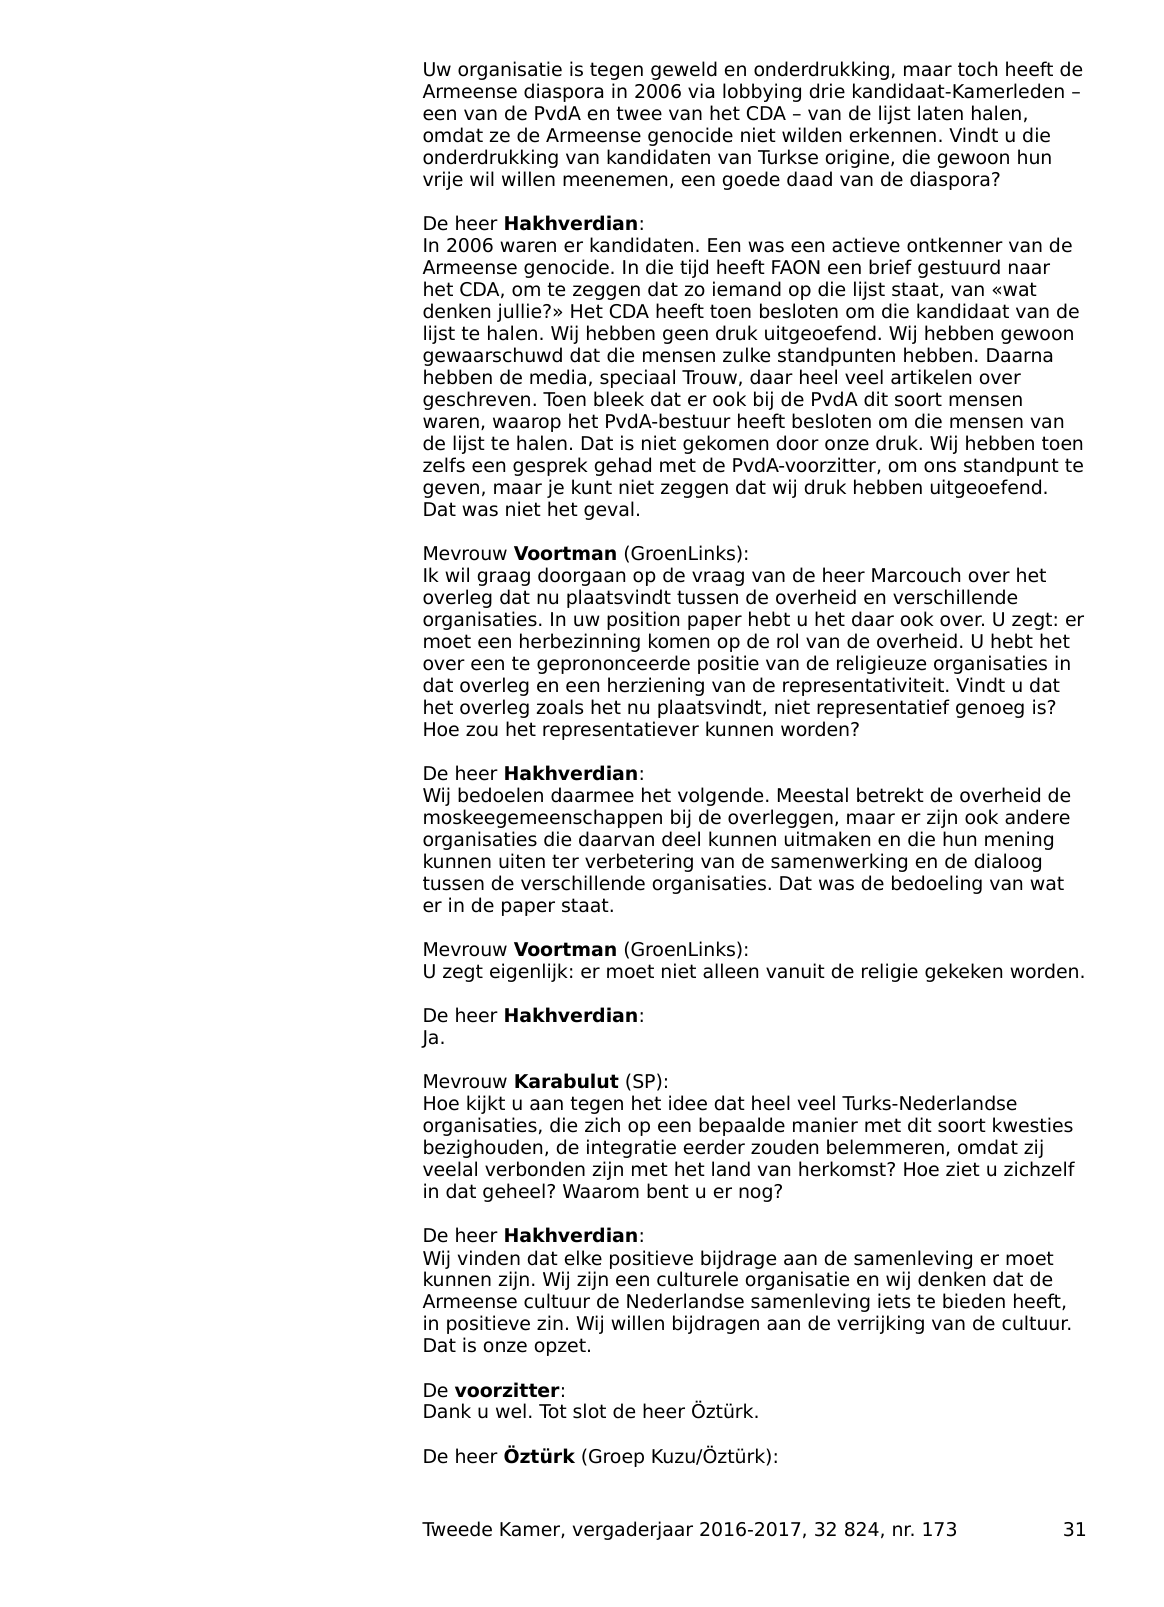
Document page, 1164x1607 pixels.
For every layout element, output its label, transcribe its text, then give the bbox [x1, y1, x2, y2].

text Mevrouw Voortman (GroenLinks): [422, 543, 1087, 565]
text De voorzitter: [422, 1379, 1087, 1401]
text In 2006 waren er kandidaten. Een was een actieve ontkenner van de Armeense genocide. In die tijd heeft FAON een brief gestuurd naar het CDA, om te zeggen dat zo iemand op die lijst staat, van «wat denken jullie?» Het CDA heeft toen besloten om die kandidaat van de lijst te halen. Wij hebben geen druk uitgeoefend. Wij hebben gewoon gewaarschuwd dat die mensen zulke standpunten hebben. Daarna hebben de media, speciaal Trouw, daar heel veel artikelen over geschreven. Toen bleek dat er ook bij de PvdA dit soort mensen waren, waarop het PvdA-bestuur heeft besloten om die mensen van de lijst te halen. Dat is niet gekomen door onze druk. Wij hebben toen zelfs een gesprek gehad met de PvdA-voorzitter, om ons standpunt te geven, maar je kunt niet zeggen dat wij druk hebben uitgeoefend. Dat was niet het geval. [422, 235, 1087, 521]
text De heer Hakhverdian: [422, 1005, 1087, 1027]
text De heer Hakhverdian: [422, 1225, 1087, 1247]
text Ik wil graag doorgaan op de vraag van de heer Marcouch over het overleg dat nu plaatsvindt tussen de overheid en verschillende organisaties. In uw position paper hebt u het daar ook over. U zegt: er moet een herbezinning komen op de rol van de overheid. U hebt het over een te geprononceerde positie van de religieuze organisaties in dat overleg en een herziening van de representativiteit. Vindt u dat het overleg zoals het nu plaatsvindt, niet representatief genoeg is? Hoe zou het representatiever kunnen worden? [422, 565, 1087, 741]
text De heer Öztürk (Groep Kuzu/Öztürk): [422, 1446, 1087, 1468]
text Mevrouw Voortman (GroenLinks): [422, 939, 1087, 961]
text Uw organisatie is tegen geweld en onderdrukking, maar toch heeft de Armeense diaspora in 2006 via lobbying drie kandidaat-Kamerleden – een van de PvdA en twee van het CDA – van de lijst laten halen, omdat ze de Armeense genocide niet wilden erkennen. Vindt u die onderdrukking van kandidaten van Turkse origine, die gewoon hun vrije wil willen meenemen, een goede daad van de diaspora? [422, 59, 1087, 191]
text Hoe kijkt u aan tegen het idee dat heel veel Turks-Nederlandse organisaties, die zich op een bepaalde manier met dit soort kwesties bezighouden, de integratie eerder zouden belemmeren, omdat zij veelal verbonden zijn met het land van herkomst? Hoe ziet u zichzelf in dat geheel? Waarom bent u er nog? [422, 1093, 1087, 1203]
text Wij vinden dat elke positieve bijdrage aan de samenleving er moet kunnen zijn. Wij zijn een culturele organisatie en wij denken dat de Armeense cultuur de Nederlandse samenleving iets te bieden heeft, in positieve zin. Wij willen bijdragen aan de verrijking van de cultuur. Dat is onze opzet. [422, 1247, 1087, 1357]
text De heer Hakhverdian: [422, 213, 1087, 235]
text Ja. [422, 1027, 1087, 1049]
text Wij bedoelen daarmee het volgende. Meestal betrekt de overheid de moskeegemeenschappen bij de overleggen, maar er zijn ook andere organisaties die daarvan deel kunnen uitmaken en die hun mening kunnen uiten ter verbetering van de samenwerking en de dialoog tussen de verschillende organisaties. Dat was de bedoeling van wat er in de paper staat. [422, 785, 1087, 917]
text Mevrouw Karabulut (SP): [422, 1071, 1087, 1093]
text U zegt eigenlijk: er moet niet alleen vanuit de religie gekeken worden. [422, 961, 1087, 983]
text Dank u wel. Tot slot de heer Öztürk. [422, 1401, 1087, 1423]
text De heer Hakhverdian: [422, 763, 1087, 785]
